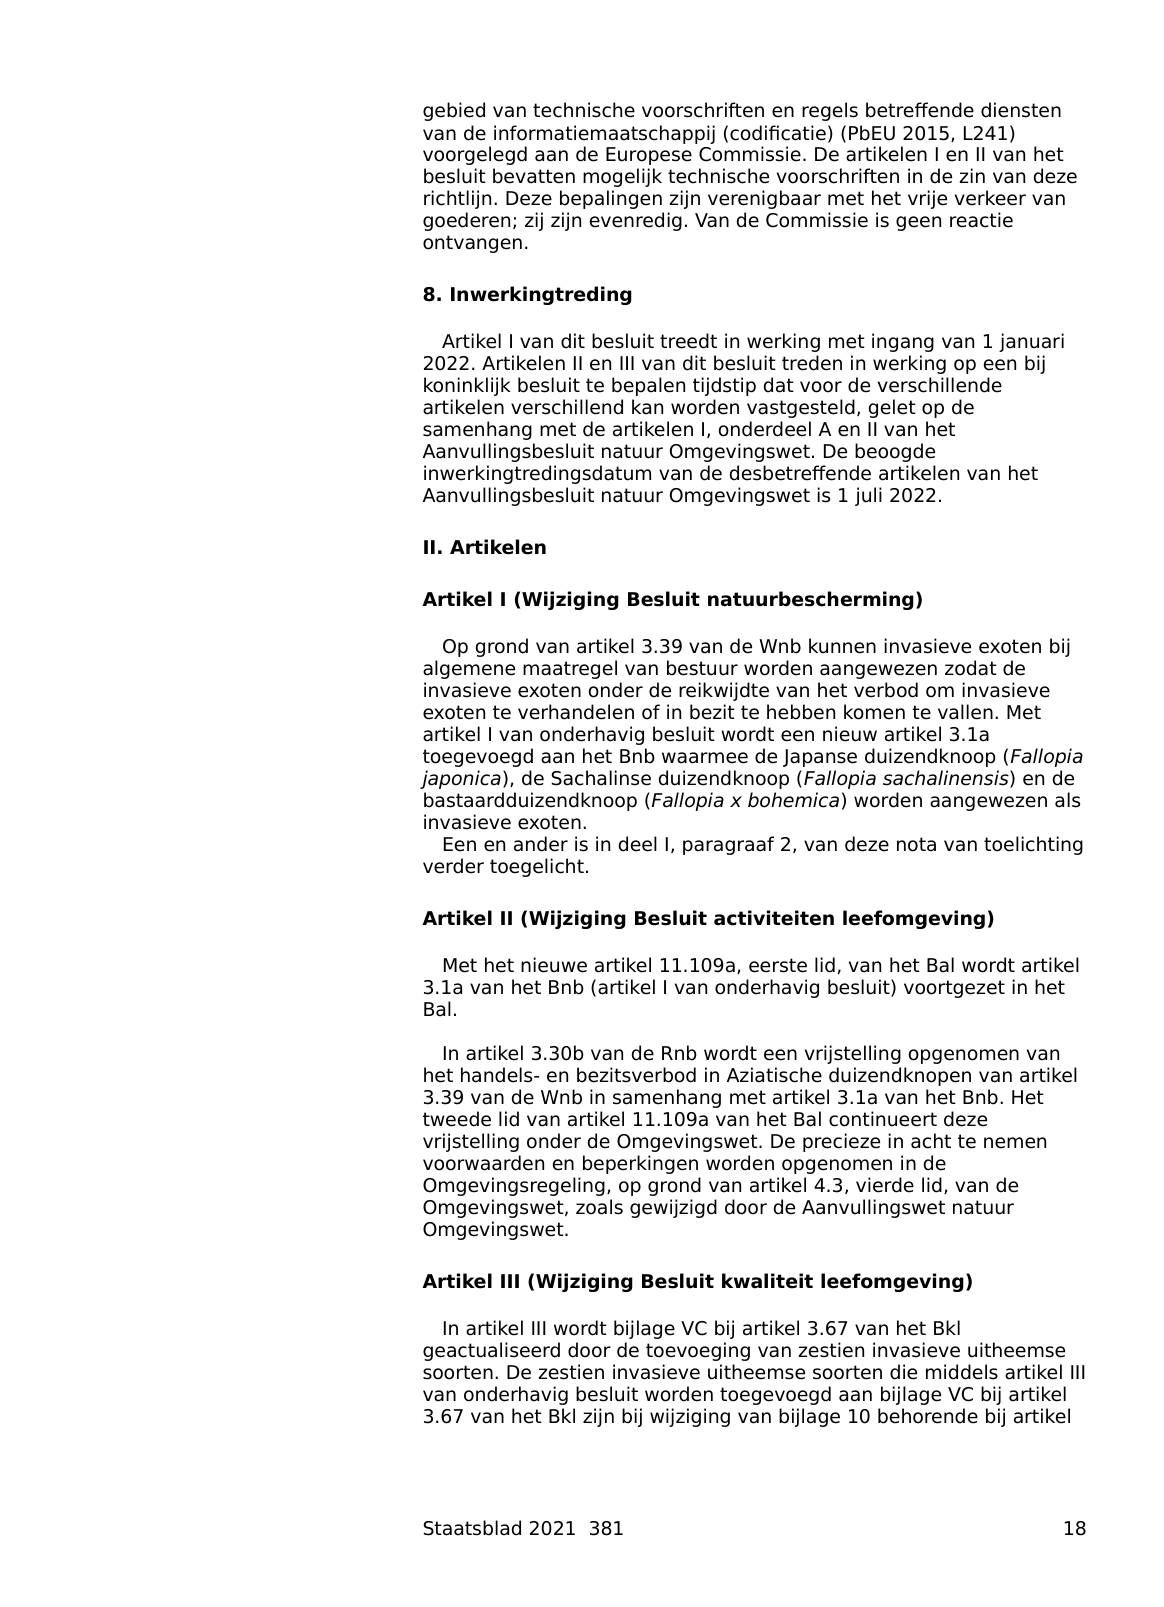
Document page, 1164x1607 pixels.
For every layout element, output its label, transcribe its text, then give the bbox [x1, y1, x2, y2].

text In artikel III wordt bijlage VC bij artikel 3.67 van het Bkl geactualiseerd door de toevoeging van zestien invasieve uitheemse soorten. De zestien invasieve uitheemse soorten die middels artikel III van onderhavig besluit worden toegevoegd aan bijlage VC bij artikel 3.67 van het Bkl zijn bij wijziging van bijlage 10 behorende bij artikel [422, 1318, 1087, 1428]
subtitle Artikel III (Wijziging Besluit kwaliteit leefomgeving) [422, 1271, 1087, 1293]
subtitle Artikel I (Wijziging Besluit natuurbescherming) [422, 589, 1087, 611]
text Artikel I van dit besluit treedt in werking met ingang van 1 januari 2022. Artikelen II en III van dit besluit treden in werking op een bij koninklijk besluit te bepalen tijdstip dat voor de verschillende artikelen verschillend kan worden vastgesteld, gelet op de samenhang met de artikelen I, onderdeel A en II van het Aanvullingsbesluit natuur Omgevingswet. De beoogde inwerkingtredingsdatum van de desbetreffende artikelen van het Aanvullingsbesluit natuur Omgevingswet is 1 juli 2022. [422, 331, 1087, 507]
text Met het nieuwe artikel 11.109a, eerste lid, van het Bal wordt artikel 3.1a van het Bnb (artikel I van onderhavig besluit) voortgezet in het Bal. [422, 955, 1087, 1021]
subtitle II. Artikelen [422, 537, 1087, 559]
subtitle 8. Inwerkingtreding [422, 284, 1087, 306]
text Een en ander is in deel I, paragraaf 2, van deze nota van toelichting verder toegelicht. [422, 834, 1087, 878]
subtitle Artikel II (Wijziging Besluit activiteiten leefomgeving) [422, 908, 1087, 930]
text gebied van technische voorschriften en regels betreffende diensten van de informatiemaatschappij (codificatie) (PbEU 2015, L241) voorgelegd aan de Europese Commissie. De artikelen I en II van het besluit bevatten mogelijk technische voorschriften in de zin van deze richtlijn. Deze bepalingen zijn verenigbaar met het vrije verkeer van goederen; zij zijn evenredig. Van de Commissie is geen reactie ontvangen. [422, 100, 1087, 254]
text Op grond van artikel 3.39 van de Wnb kunnen invasieve exoten bij algemene maatregel van bestuur worden aangewezen zodat de invasieve exoten onder de reikwijdte van het verbod om invasieve exoten te verhandelen of in bezit te hebben komen te vallen. Met artikel I van onderhavig besluit wordt een nieuw artikel 3.1a toegevoegd aan het Bnb waarmee de Japanse duizendknoop (Fallopia japonica), de Sachalinse duizendknoop (Fallopia sachalinensis) en de bastaardduizendknoop (Fallopia x bohemica) worden aangewezen als invasieve exoten. [422, 636, 1087, 834]
text In artikel 3.30b van de Rnb wordt een vrijstelling opgenomen van het handels- en bezitsverbod in Aziatische duizendknopen van artikel 3.39 van de Wnb in samenhang met artikel 3.1a van het Bnb. Het tweede lid van artikel 11.109a van het Bal continueert deze vrijstelling onder de Omgevingswet. De precieze in acht te nemen voorwaarden en beperkingen worden opgenomen in de Omgevingsregeling, op grond van artikel 4.3, vierde lid, van de Omgevingswet, zoals gewijzigd door de Aanvullingswet natuur Omgevingswet. [422, 1043, 1087, 1241]
